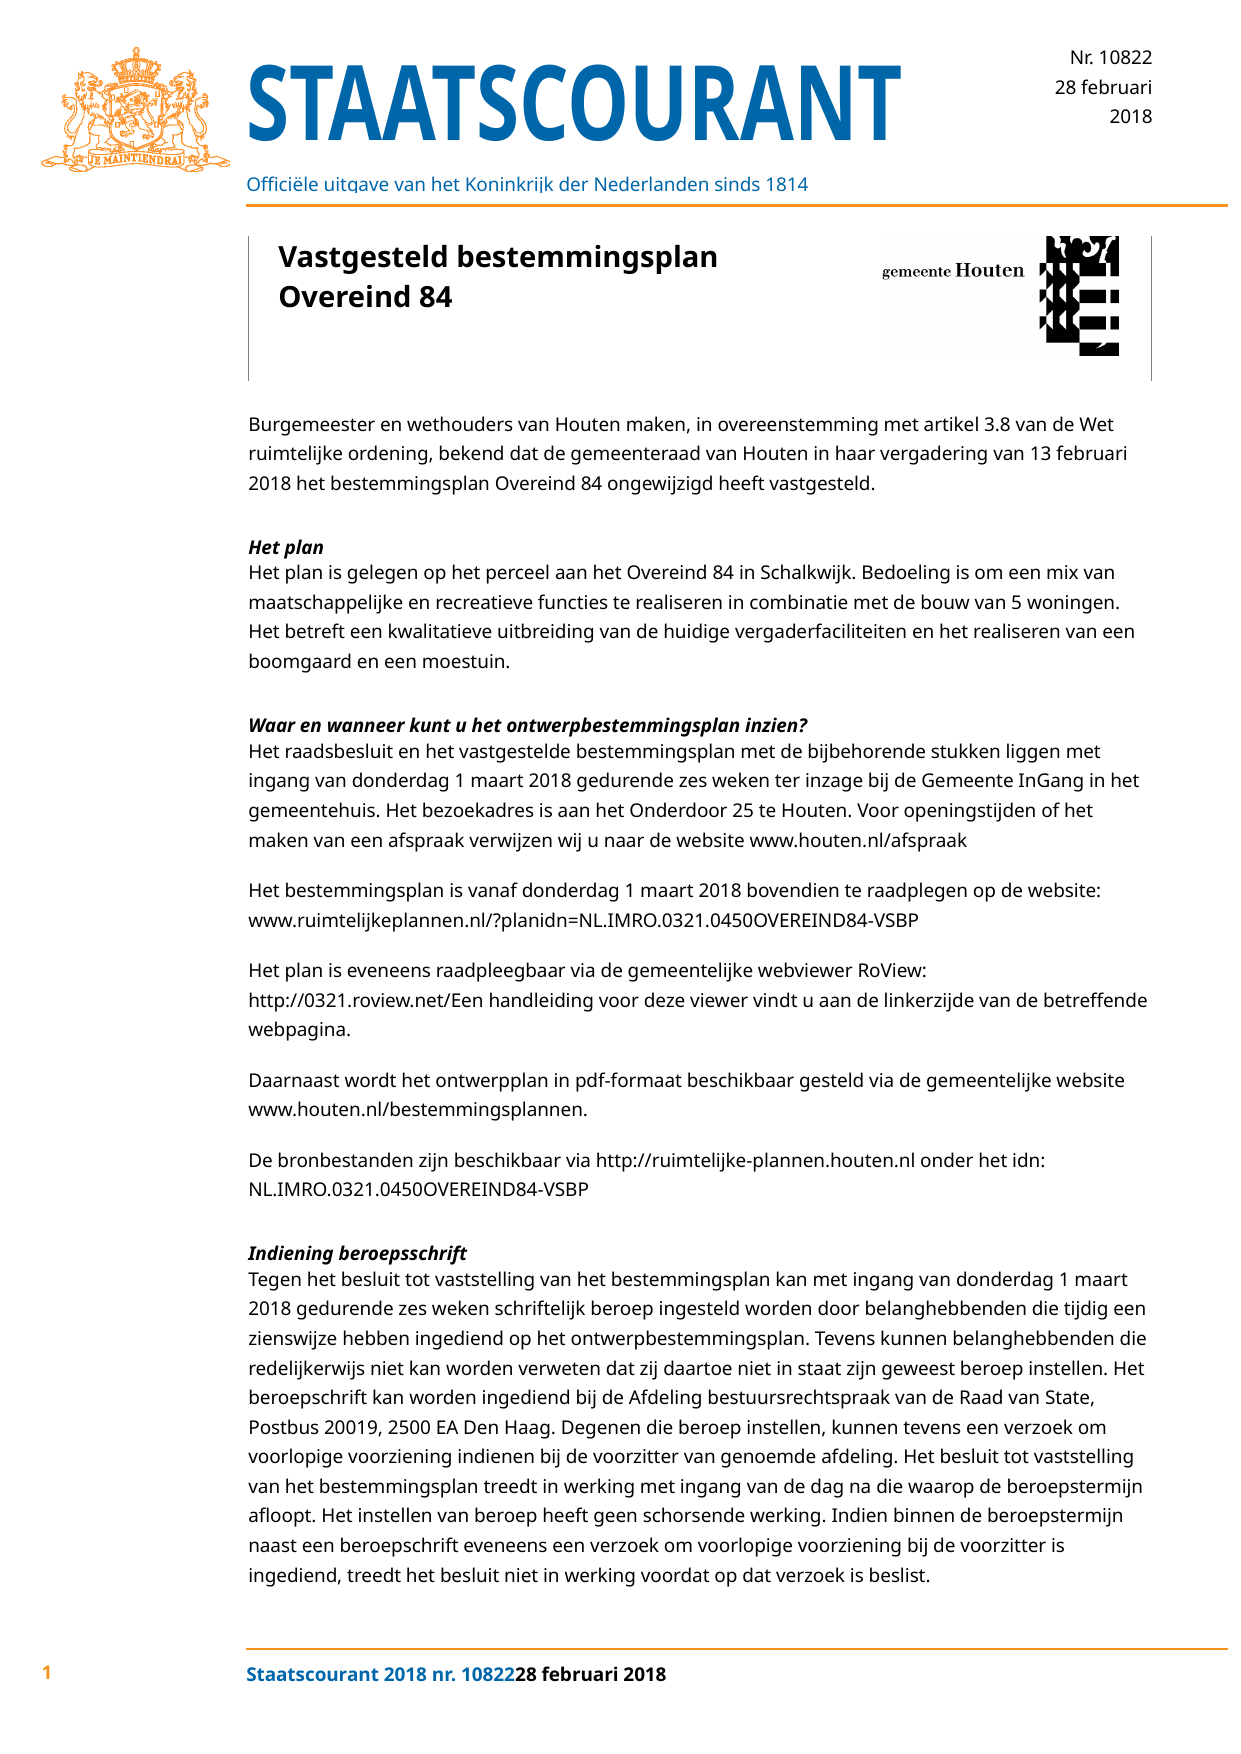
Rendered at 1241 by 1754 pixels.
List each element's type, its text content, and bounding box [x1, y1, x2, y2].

picture [882, 236, 1119, 356]
text De bronbestanden zijn beschikbaar via http://ruimtelijke-plannen.houten.nl onder het idn: NL.IMRO.0321.0450OVEREIND84-VSBP [248, 1147, 1152, 1202]
table_header Vastgesteld bestemmingsplan Overeind 84 [249, 236, 850, 381]
text Het raadsbesluit en het vastgestelde bestemmingsplan met de bijbehorende stukken liggen met ingang van donderdag 1 maart 2018 gedurende zes weken ter inzage bij de Gemeente InGang in het gemeentehuis. Het bezoekadres is aan het Onderdoor 25 te Houten. Voor openingstijden of het maken van een afspraak verwijzen wij u naar de website www.houten.nl/afspraak [248, 738, 1152, 852]
text Tegen het besluit tot vaststelling van het bestemmingsplan kan met ingang van donderdag 1 maart 2018 gedurende zes weken schriftelijk beroep ingesteld worden door belanghebbenden die tijdig een zienswijze hebben ingediend op het ontwerpbestemmingsplan. Tevens kunnen belanghebbenden die redelijkerwijs niet kan worden verweten dat zij daartoe niet in staat zijn geweest beroep instellen. Het beroepschrift kan worden ingediend bij de Afdeling bestuursrechtspraak van de Raad van State, Postbus 20019, 2500 EA Den Haag. Degenen die beroep instellen, kunnen tevens een verzoek om voorlopige voorziening indienen bij de voorzitter van genoemde afdeling. Het besluit tot vaststelling van het bestemmingsplan treedt in werking met ingang van de dag na die waarop de beroepstermijn afloopt. Het instellen van beroep heeft geen schorsende werking. Indien binnen de beroepstermijn naast een beroepschrift eveneens een verzoek om voorlopige voorziening bij de voorzitter is ingediend, treedt het besluit niet in werking voordat op dat verzoek is beslist. [248, 1266, 1152, 1588]
text Waar en wanneer kunt u het ontwerpbestemmingsplan inzien? [248, 712, 1152, 738]
text Het plan is eveneens raadpleegbaar via de gemeentelijke webviewer RoView: http://0321.roview.net/Een handleiding voor deze viewer vindt u aan de linkerzijde van de betreffende webpagina. [248, 957, 1152, 1042]
text Het plan is gelegen op het perceel aan het Overeind 84 in Schalkwijk. Bedoeling is om een mix van maatschappelijke en recreatieve functies te realiseren in combinatie met de bouw van 5 woningen. Het betreft een kwalitatieve uitbreiding van de huidige vergaderfaciliteiten en het realiseren van een boomgaard en een moestuin. [248, 559, 1152, 674]
table_header [850, 236, 1151, 381]
text Het bestemmingsplan is vanaf donderdag 1 maart 2018 bovendien te raadplegen op de website: www.ruimtelijkeplannen.nl/?planidn=NL.IMRO.0321.0450OVEREIND84-VSBP [248, 877, 1152, 932]
picture [41, 47, 231, 172]
text Indiening beroepsschrift [248, 1240, 1152, 1266]
text Daarnaast wordt het ontwerpplan in pdf-formaat beschikbaar gesteld via de gemeentelijke website www.houten.nl/bestemmingsplannen. [248, 1067, 1152, 1122]
text Burgemeester en wethouders van Houten maken, in overeenstemming met artikel 3.8 van de Wet ruimtelijke ordening, bekend dat de gemeenteraad van Houten in haar vergadering van 13 februari 2018 het bestemmingsplan Overeind 84 ongewijzigd heeft vastgesteld. [248, 411, 1152, 496]
text Het plan [248, 534, 1152, 559]
